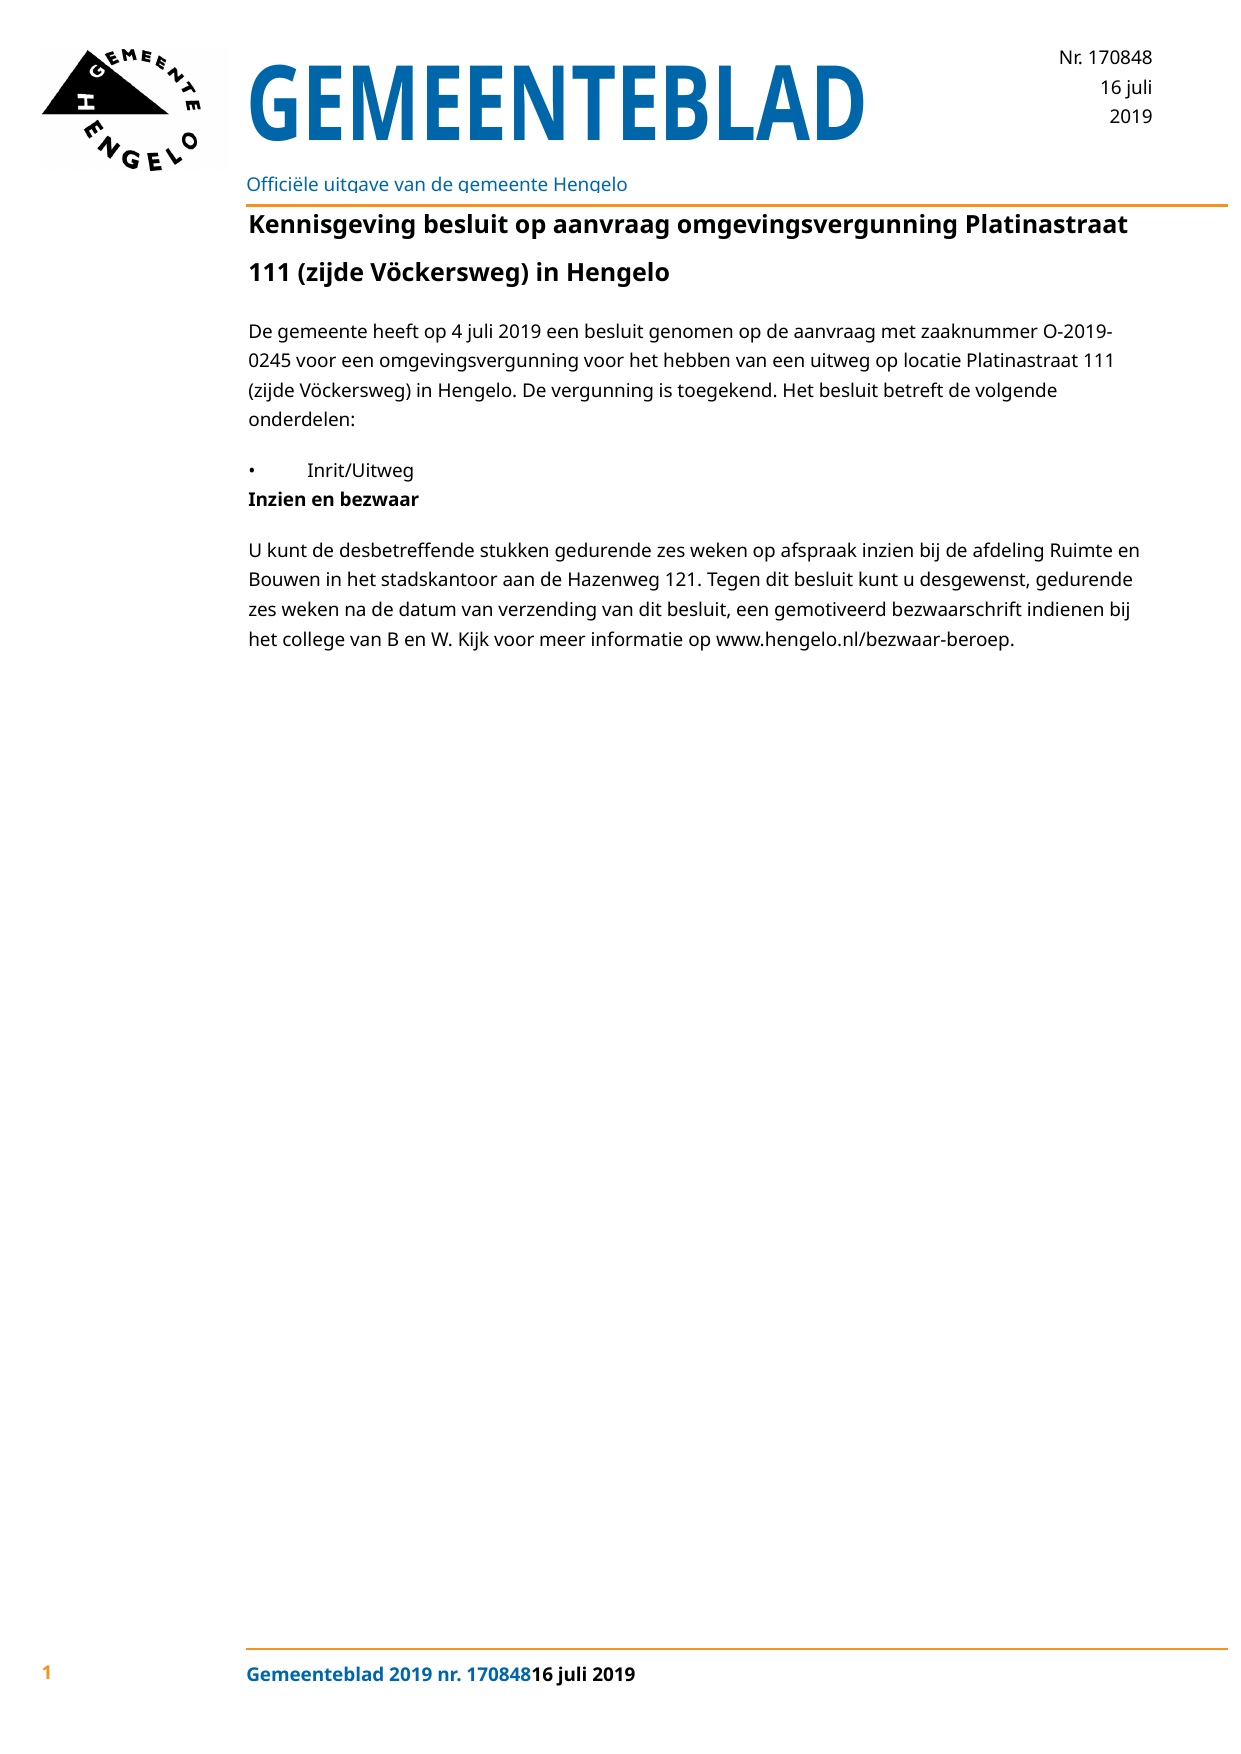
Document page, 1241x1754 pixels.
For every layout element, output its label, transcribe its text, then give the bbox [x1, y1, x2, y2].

text De gemeente heeft op 4 juli 2019 een besluit genomen op de aanvraag met zaaknummer O-2019-0245 voor een omgevingsvergunning voor het hebben van een uitweg op locatie Platinastraat 111 (zijde Vöckersweg) in Hengelo. De vergunning is toegekend. Het besluit betreft de volgende onderdelen: [248, 318, 1152, 432]
text Inzien en bezwaar [248, 487, 1152, 512]
text Kennisgeving besluit op aanvraag omgevingsvergunning Platinastraat 111 (zijde Vöckersweg) in Hengelo [248, 207, 1152, 288]
text U kunt de desbetreffende stukken gedurende zes weken op afspraak inzien bij de afdeling Ruimte en Bouwen in het stadskantoor aan de Hazenweg 121. Tegen dit besluit kunt u desgewenst, gedurende zes weken na de datum van verzending van dit besluit, een gemotiveerd bezwaarschrift indienen bij het college van B en W. Kijk voor meer informatie op www.hengelo.nl/bezwaar-beroep. [248, 537, 1152, 652]
list Inrit/Uitweg [248, 457, 1152, 483]
picture [41, 47, 231, 172]
